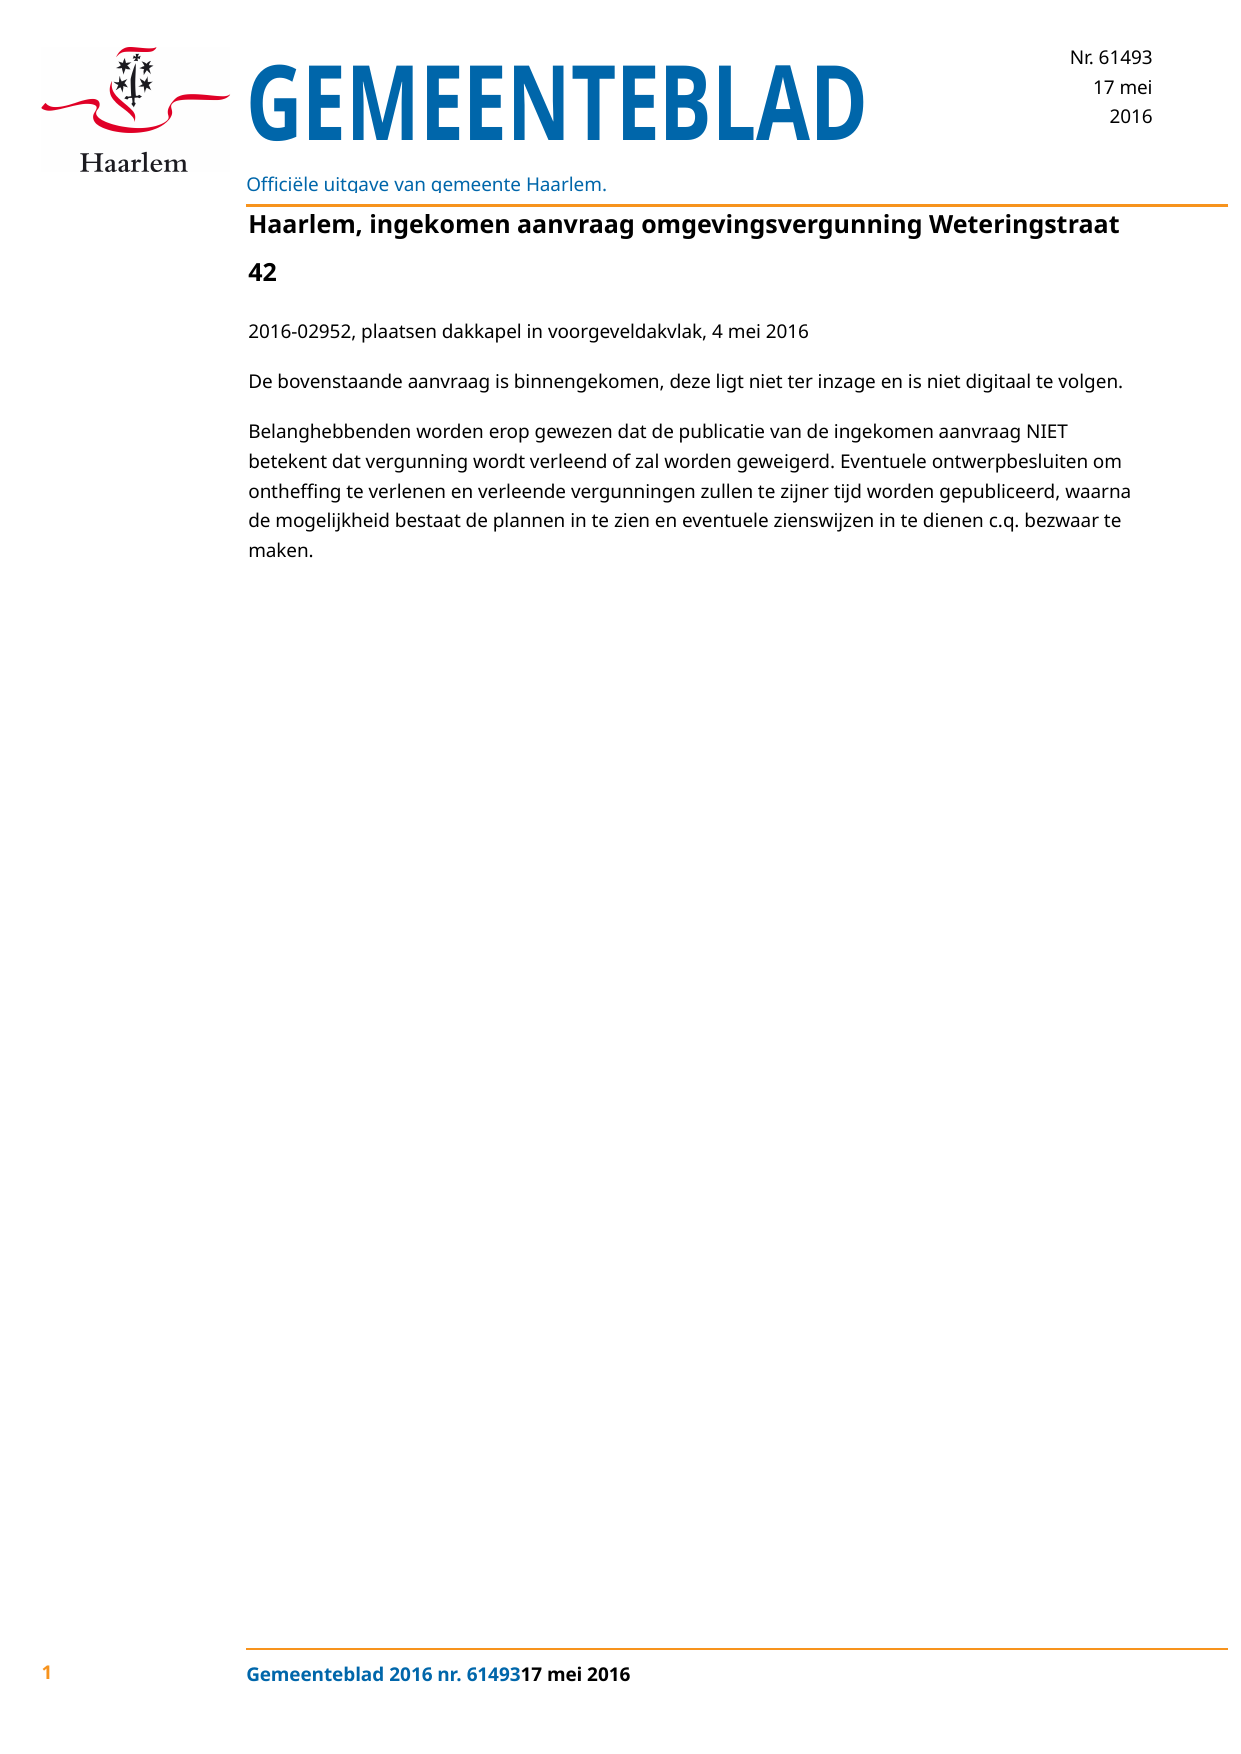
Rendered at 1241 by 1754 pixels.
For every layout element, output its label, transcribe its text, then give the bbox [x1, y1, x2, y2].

picture [41, 47, 231, 172]
text De bovenstaande aanvraag is binnengekomen, deze ligt niet ter inzage en is niet digitaal te volgen. [248, 368, 1152, 394]
text 2016-02952, plaatsen dakkapel in voorgeveldakvlak, 4 mei 2016 [248, 318, 1152, 344]
text Haarlem, ingekomen aanvraag omgevingsvergunning Weteringstraat 42 [248, 207, 1152, 288]
text Belanghebbenden worden erop gewezen dat de publicatie van de ingekomen aanvraag NIET betekent dat vergunning wordt verleend of zal worden geweigerd. Eventuele ontwerpbesluiten om ontheffing te verlenen en verleende vergunningen zullen te zijner tijd worden gepubliceerd, waarna de mogelijkheid bestaat de plannen in te zien en eventuele zienswijzen in te dienen c.q. bezwaar te maken. [248, 419, 1152, 563]
